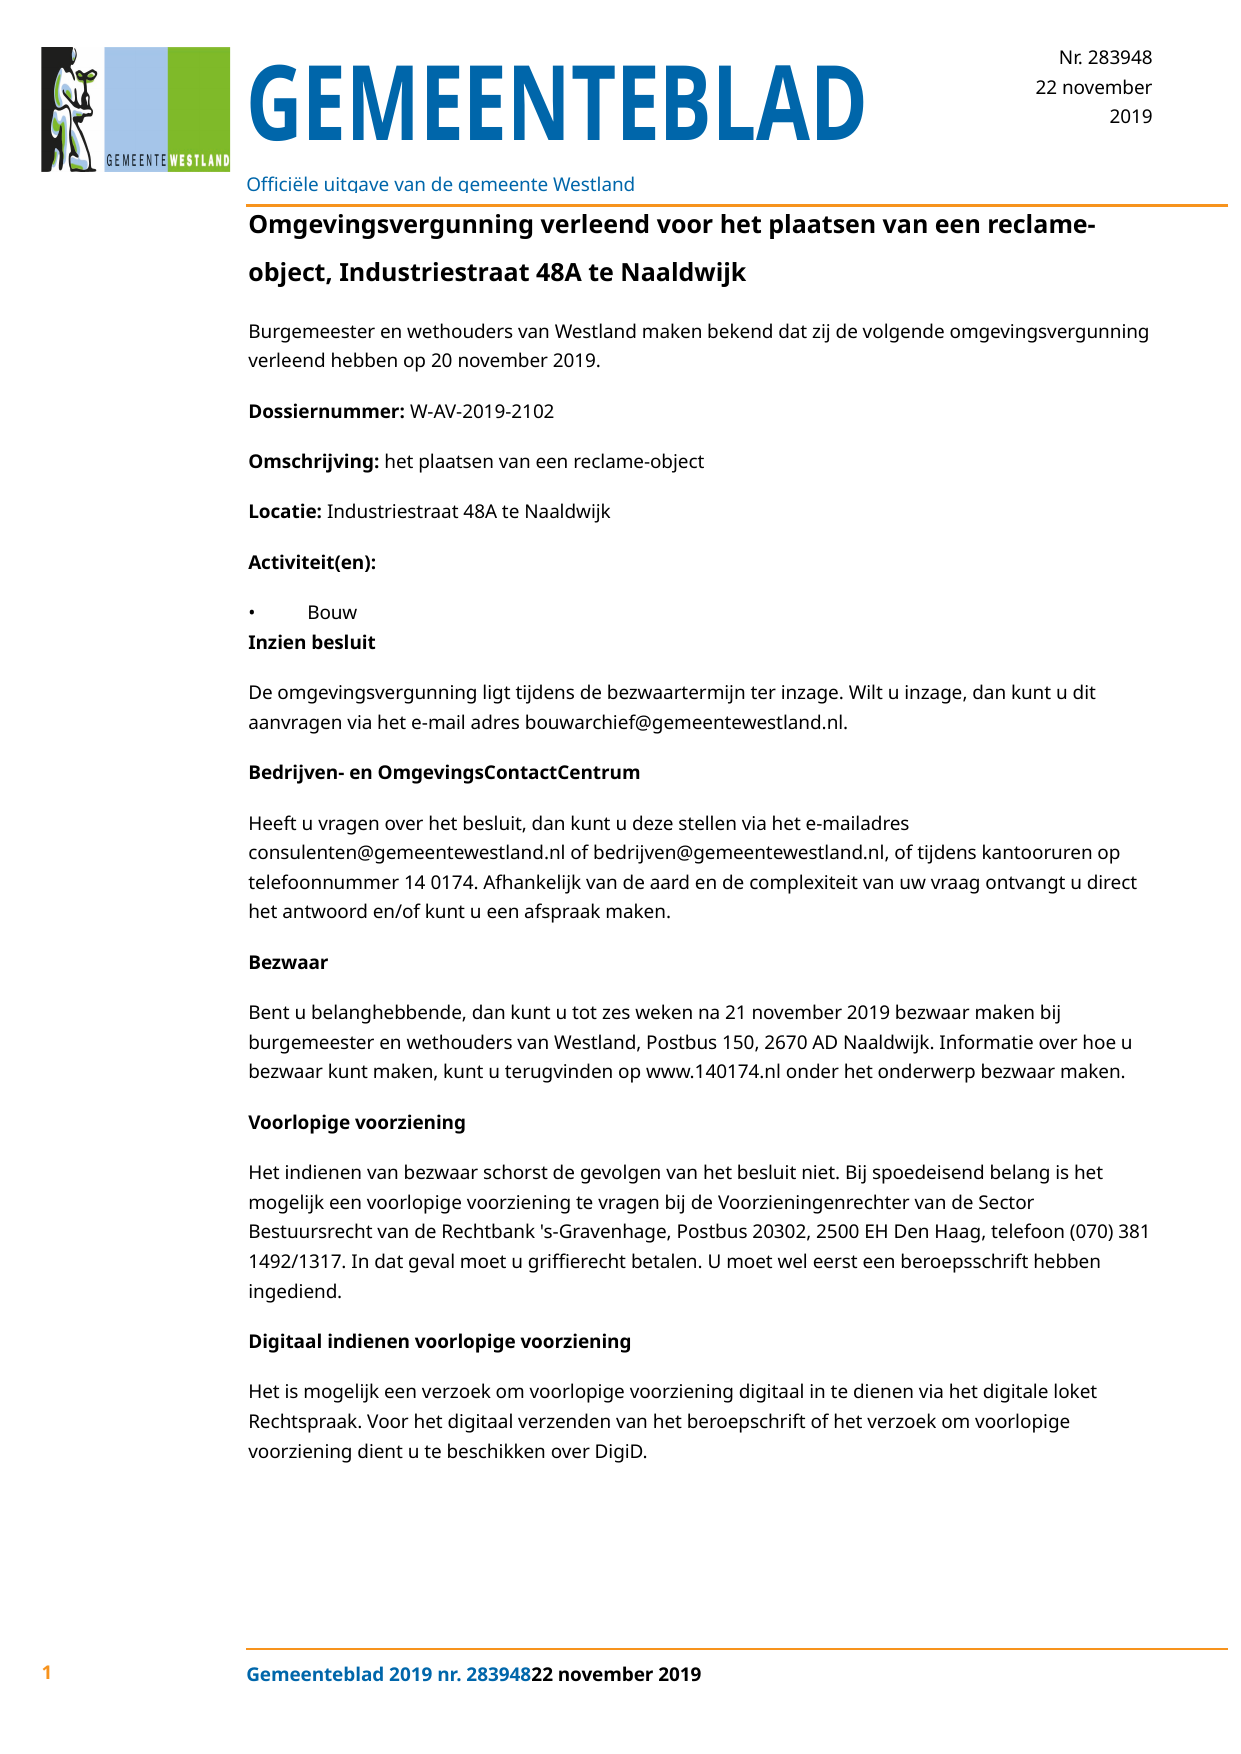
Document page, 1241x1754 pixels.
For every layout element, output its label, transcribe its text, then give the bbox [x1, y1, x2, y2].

text Digitaal indienen voorlopige voorziening [248, 1328, 1152, 1354]
text De omgevingsvergunning ligt tijdens de bezwaartermijn ter inzage. Wilt u inzage, dan kunt u dit aanvragen via het e-mail adres bouwarchief@gemeentewestland.nl. [248, 679, 1152, 735]
text Het is mogelijk een verzoek om voorlopige voorziening digitaal in te dienen via het digitale loket Rechtspraak. Voor het digitaal verzenden van het beroepschrift of het verzoek om voorlopige voorziening dient u te beschikken over DigiD. [248, 1379, 1152, 1464]
text Bedrijven- en OmgevingsContactCentrum [248, 759, 1152, 785]
picture [41, 47, 231, 172]
text Dossiernummer: W-AV-2019-2102 [248, 398, 1152, 424]
text Burgemeester en wethouders van Westland maken bekend dat zij de volgende omgevingsvergunning verleend hebben op 20 november 2019. [248, 318, 1152, 373]
text Activiteit(en): [248, 549, 1152, 575]
text Bezwaar [248, 949, 1152, 975]
text Inzien besluit [248, 629, 1152, 655]
text Locatie: Industriestraat 48A te Naaldwijk [248, 499, 1152, 524]
list Bouw [248, 599, 1152, 625]
text Het indienen van bezwaar schorst de gevolgen van het besluit niet. Bij spoedeisend belang is het mogelijk een voorlopige voorziening te vragen bij de Voorzieningenrechter van de Sector Bestuursrecht van de Rechtbank 's-Gravenhage, Postbus 20302, 2500 EH Den Haag, telefoon (070) 381 1492/1317. In dat geval moet u griffierecht betalen. U moet wel eerst een beroepsschrift hebben ingediend. [248, 1159, 1152, 1304]
text Omgevingsvergunning verleend voor het plaatsen van een reclame-object, Industriestraat 48A te Naaldwijk [248, 207, 1152, 288]
text Bent u belanghebbende, dan kunt u tot zes weken na 21 november 2019 bezwaar maken bij burgemeester en wethouders van Westland, Postbus 150, 2670 AD Naaldwijk. Informatie over hoe u bezwaar kunt maken, kunt u terugvinden op www.140174.nl onder het onderwerp bezwaar maken. [248, 999, 1152, 1084]
text Voorlopige voorziening [248, 1109, 1152, 1135]
text Omschrijving: het plaatsen van een reclame-object [248, 448, 1152, 474]
text Heeft u vragen over het besluit, dan kunt u deze stellen via het e-mailadres consulenten@gemeentewestland.nl of bedrijven@gemeentewestland.nl, of tijdens kantooruren op telefoonnummer 14 0174. Afhankelijk van de aard en de complexiteit van uw vraag ontvangt u direct het antwoord en/of kunt u een afspraak maken. [248, 810, 1152, 924]
